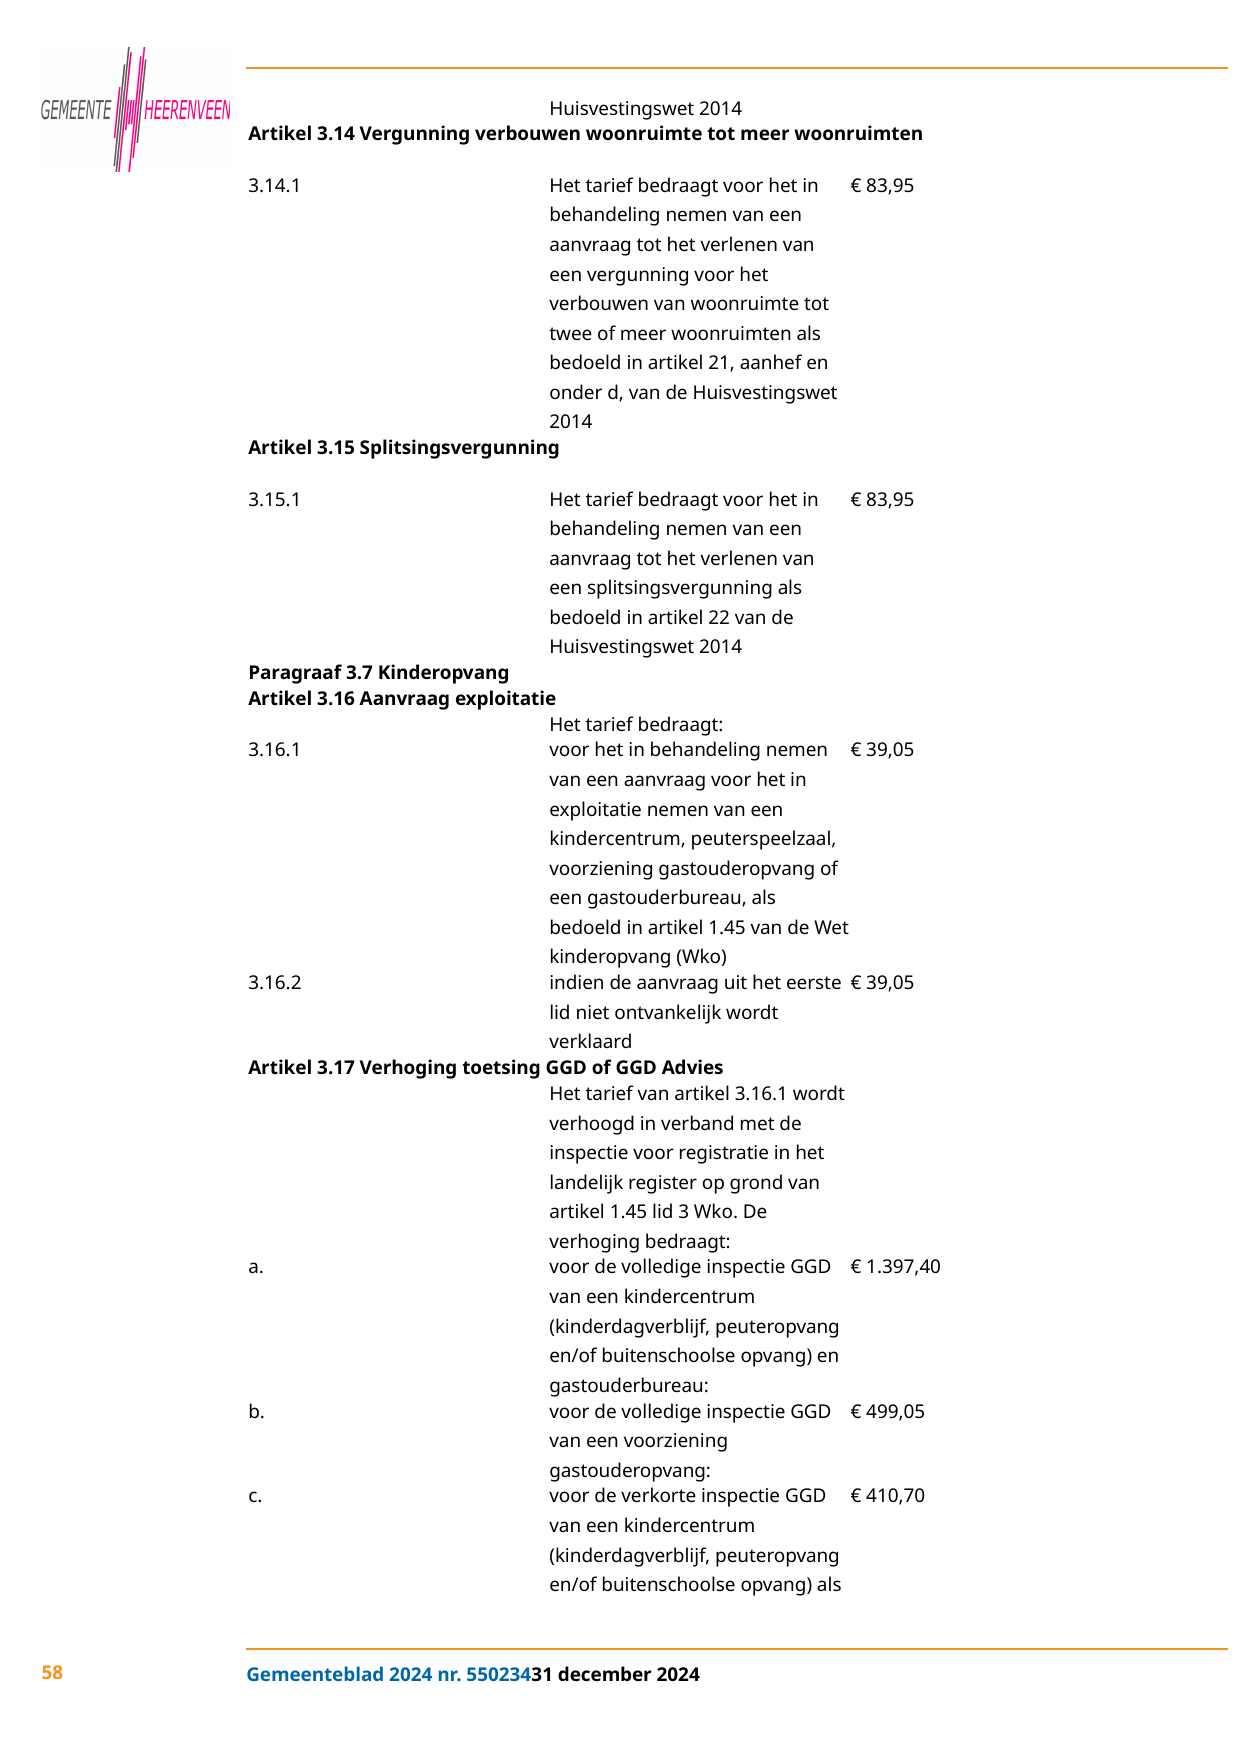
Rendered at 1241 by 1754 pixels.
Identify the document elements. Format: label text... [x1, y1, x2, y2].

table_cell € 1.397,40 [850, 1254, 1152, 1398]
table_cell [549, 146, 850, 172]
table_cell [248, 460, 549, 486]
table_cell € 83,95 [850, 486, 1152, 659]
table_cell € 410,70 [850, 1483, 1152, 1597]
table_cell Artikel 3.14 Vergunning verbouwen woonruimte tot meer woonruimten [248, 121, 1152, 146]
table_cell Het tarief van artikel 3.16.1 wordt verhoogd in verband met de inspectie voor registratie in het landelijk register op grond van artikel 1.45 lid 3 Wko. De verhoging bedraagt: [549, 1080, 850, 1254]
table_cell voor de volledige inspectie GGD van een voorziening gastouderopvang: [549, 1398, 850, 1483]
table_cell 3.15.1 [248, 486, 549, 659]
picture [41, 47, 231, 172]
table_cell voor het in behandeling nemen van een aanvraag voor het in exploitatie nemen van een kindercentrum, peuterspeelzaal, voorziening gastouderopvang of een gastouderbureau, als bedoeld in artikel 1.45 van de Wet kinderopvang (Wko) [549, 737, 850, 969]
table_cell [248, 146, 549, 172]
table_cell Het tarief bedraagt: [549, 711, 850, 737]
table_cell [248, 711, 549, 737]
table_cell [248, 1080, 549, 1254]
table_cell Het tarief bedraagt voor het in behandeling nemen van een aanvraag tot het verlenen van een splitsingsvergunning als bedoeld in artikel 22 van de Huisvestingswet 2014 [549, 486, 850, 659]
table_cell Het tarief bedraagt voor het in behandeling nemen van een aanvraag tot het verlenen van een vergunning voor het verbouwen van woonruimte tot twee of meer woonruimten als bedoeld in artikel 21, aanhef en onder d, van de Huisvestingswet 2014 [549, 172, 850, 434]
table_cell 3.16.2 [248, 970, 549, 1054]
table_cell c. [248, 1483, 549, 1597]
table_cell 3.16.1 [248, 737, 549, 969]
table_cell Huisvestingswet 2014 [549, 95, 850, 121]
table_cell voor de volledige inspectie GGD van een kindercentrum (kinderdagverblijf, peuteropvang en/of buitenschoolse opvang) en gastouderbureau: [549, 1254, 850, 1398]
table_cell a. [248, 1254, 549, 1398]
table_cell [850, 95, 1152, 121]
table_cell € 39,05 [850, 737, 1152, 969]
table_cell 3.14.1 [248, 172, 549, 434]
table_cell [850, 146, 1152, 172]
table_cell Paragraaf 3.7 Kinderopvang [248, 660, 1152, 685]
table_cell [549, 460, 850, 486]
table_cell voor de verkorte inspectie GGD van een kindercentrum (kinderdagverblijf, peuteropvang en/of buitenschoolse opvang) als [549, 1483, 850, 1597]
table_cell € 39,05 [850, 970, 1152, 1054]
table_cell € 499,05 [850, 1398, 1152, 1483]
table_cell Artikel 3.15 Splitsingsvergunning [248, 434, 1152, 460]
table_cell € 83,95 [850, 172, 1152, 434]
table_cell [850, 711, 1152, 737]
table_cell [850, 1080, 1152, 1254]
table_cell [248, 95, 549, 121]
table_cell b. [248, 1398, 549, 1483]
table_cell Artikel 3.16 Aanvraag exploitatie [248, 685, 1152, 711]
table_cell indien de aanvraag uit het eerste lid niet ontvankelijk wordt verklaard [549, 970, 850, 1054]
table_cell Artikel 3.17 Verhoging toetsing GGD of GGD Advies [248, 1054, 1152, 1080]
table_cell [850, 460, 1152, 486]
